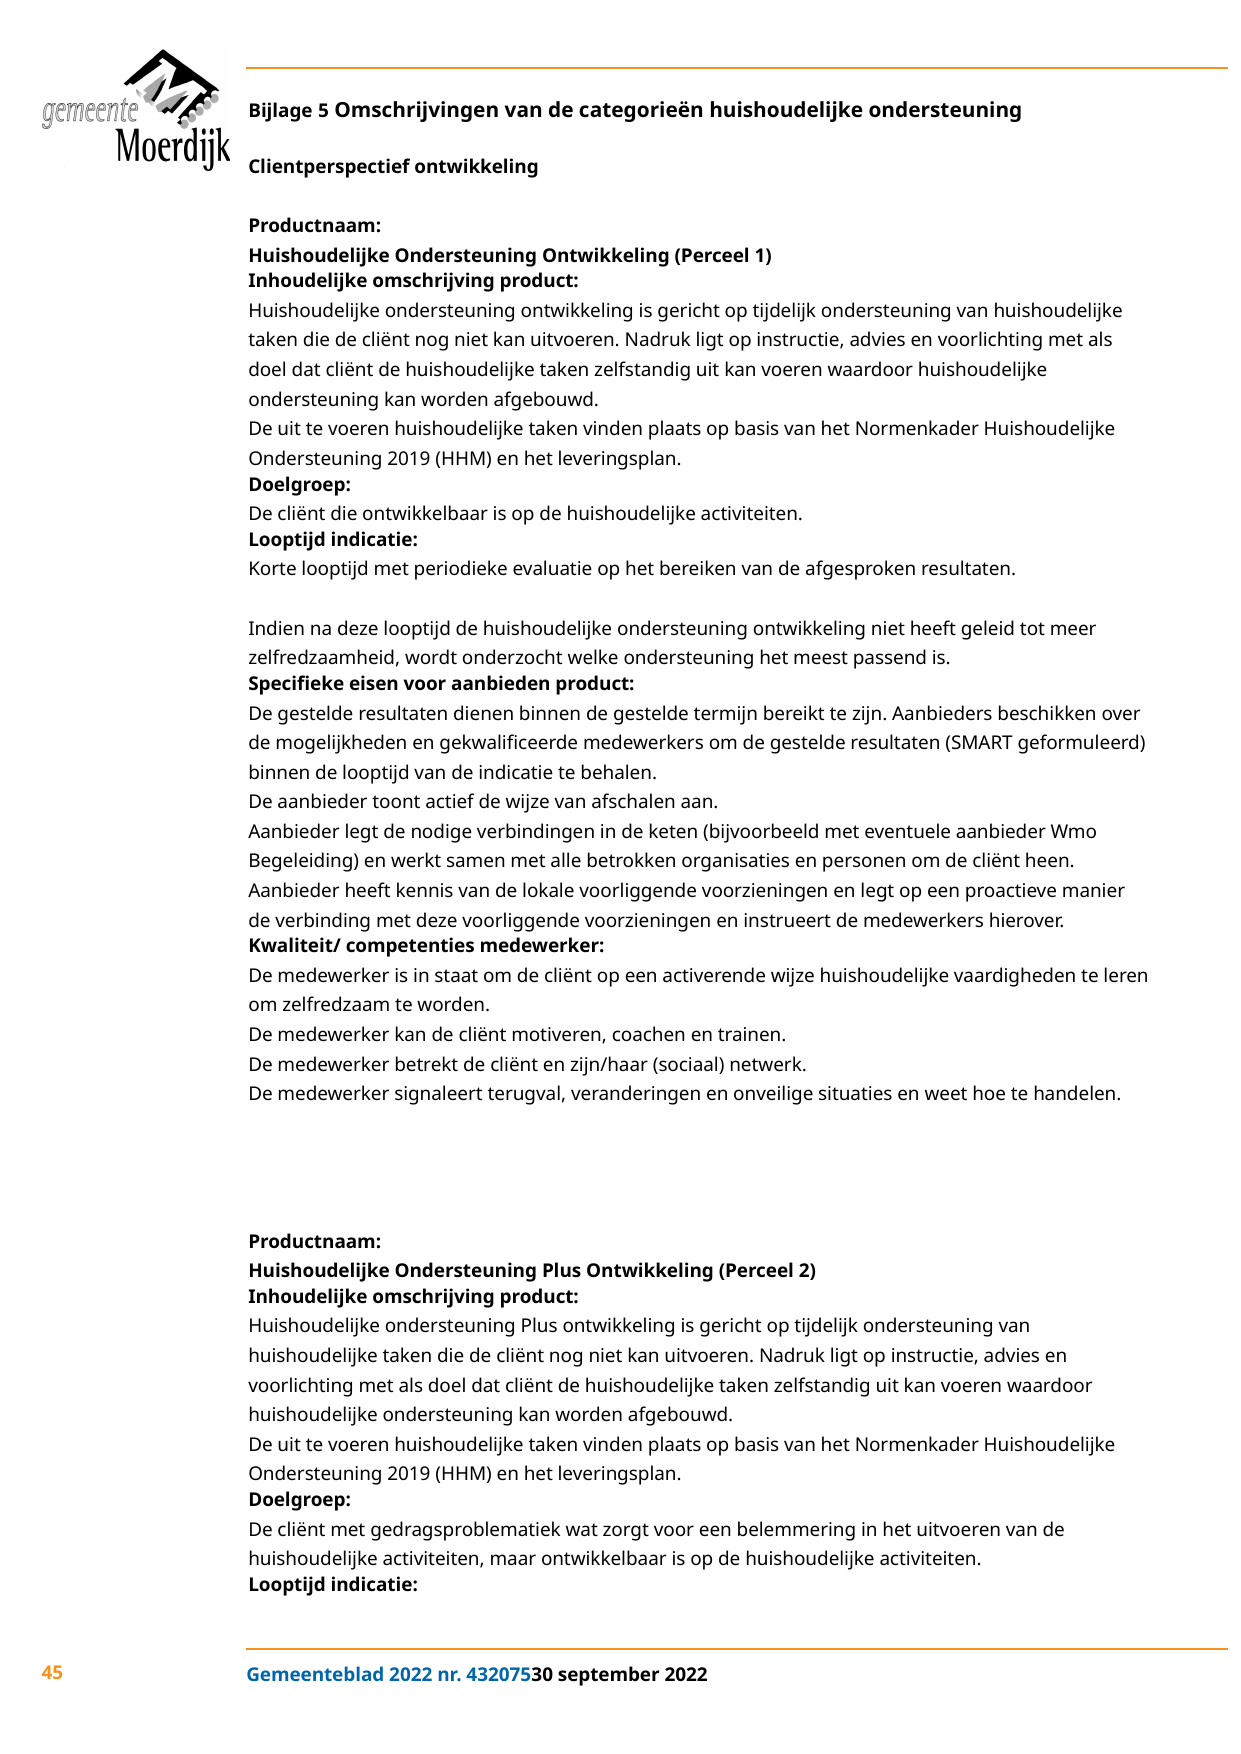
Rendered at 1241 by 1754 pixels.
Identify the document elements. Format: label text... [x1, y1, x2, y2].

table_cell Looptijd indicatie: Korte looptijd met periodieke evaluatie op het bereiken van de afgesproken resultaten. Indien na deze looptijd de huishoudelijke ondersteuning ontwikkeling niet heeft geleid tot meer zelfredzaamheid, wordt onderzocht welke ondersteuning het meest passend is. [248, 526, 1152, 670]
text Bijlage 5 Omschrijvingen van de categorieën huishoudelijke ondersteuning [248, 95, 1152, 123]
table_cell Doelgroep: De cliënt die ontwikkelbaar is op de huishoudelijke activiteiten. [248, 471, 1152, 526]
table_cell Looptijd indicatie: [248, 1571, 1152, 1597]
table_header Productnaam: Huishoudelijke Ondersteuning Plus Ontwikkeling (Perceel 2) [248, 1228, 1152, 1283]
picture [41, 47, 231, 172]
table_header Productnaam: Huishoudelijke Ondersteuning Ontwikkeling (Perceel 1) [248, 212, 1152, 267]
table_cell Kwaliteit/ competenties medewerker: De medewerker is in staat om de cliënt op een activerende wijze huishoudelijke vaardigheden te leren om zelfredzaam te worden. De medewerker kan de cliënt motiveren, coachen en trainen. De medewerker betrekt de cliënt en zijn/haar (sociaal) netwerk. De medewerker signaleert terugval, veranderingen en onveilige situaties en weet hoe te handelen. [248, 933, 1152, 1106]
table_cell Doelgroep: De cliënt met gedragsproblematiek wat zorgt voor een belemmering in het uitvoeren van de huishoudelijke activiteiten, maar ontwikkelbaar is op de huishoudelijke activiteiten. [248, 1486, 1152, 1571]
table_cell Inhoudelijke omschrijving product: Huishoudelijke ondersteuning ontwikkeling is gericht op tijdelijk ondersteuning van huishoudelijke taken die de cliënt nog niet kan uitvoeren. Nadruk ligt op instructie, advies en voorlichting met als doel dat cliënt de huishoudelijke taken zelfstandig uit kan voeren waardoor huishoudelijke ondersteuning kan worden afgebouwd. De uit te voeren huishoudelijke taken vinden plaats op basis van het Normenkader Huishoudelijke Ondersteuning 2019 (HHM) en het leveringsplan. [248, 268, 1152, 471]
table_cell Inhoudelijke omschrijving product: Huishoudelijke ondersteuning Plus ontwikkeling is gericht op tijdelijk ondersteuning van huishoudelijke taken die de cliënt nog niet kan uitvoeren. Nadruk ligt op instructie, advies en voorlichting met als doel dat cliënt de huishoudelijke taken zelfstandig uit kan voeren waardoor huishoudelijke ondersteuning kan worden afgebouwd. De uit te voeren huishoudelijke taken vinden plaats op basis van het Normenkader Huishoudelijke Ondersteuning 2019 (HHM) en het leveringsplan. [248, 1283, 1152, 1486]
text Clientperspectief ontwikkeling [248, 153, 1152, 179]
table_cell Specifieke eisen voor aanbieden product: De gestelde resultaten dienen binnen de gestelde termijn bereikt te zijn. Aanbieders beschikken over de mogelijkheden en gekwalificeerde medewerkers om de gestelde resultaten (SMART geformuleerd) binnen de looptijd van de indicatie te behalen. De aanbieder toont actief de wijze van afschalen aan. Aanbieder legt de nodige verbindingen in de keten (bijvoorbeeld met eventuele aanbieder Wmo Begeleiding) en werkt samen met alle betrokken organisaties en personen om de cliënt heen. Aanbieder heeft kennis van de lokale voorliggende voorzieningen en legt op een proactieve manier de verbinding met deze voorliggende voorzieningen en instrueert de medewerkers hierover. [248, 670, 1152, 932]
